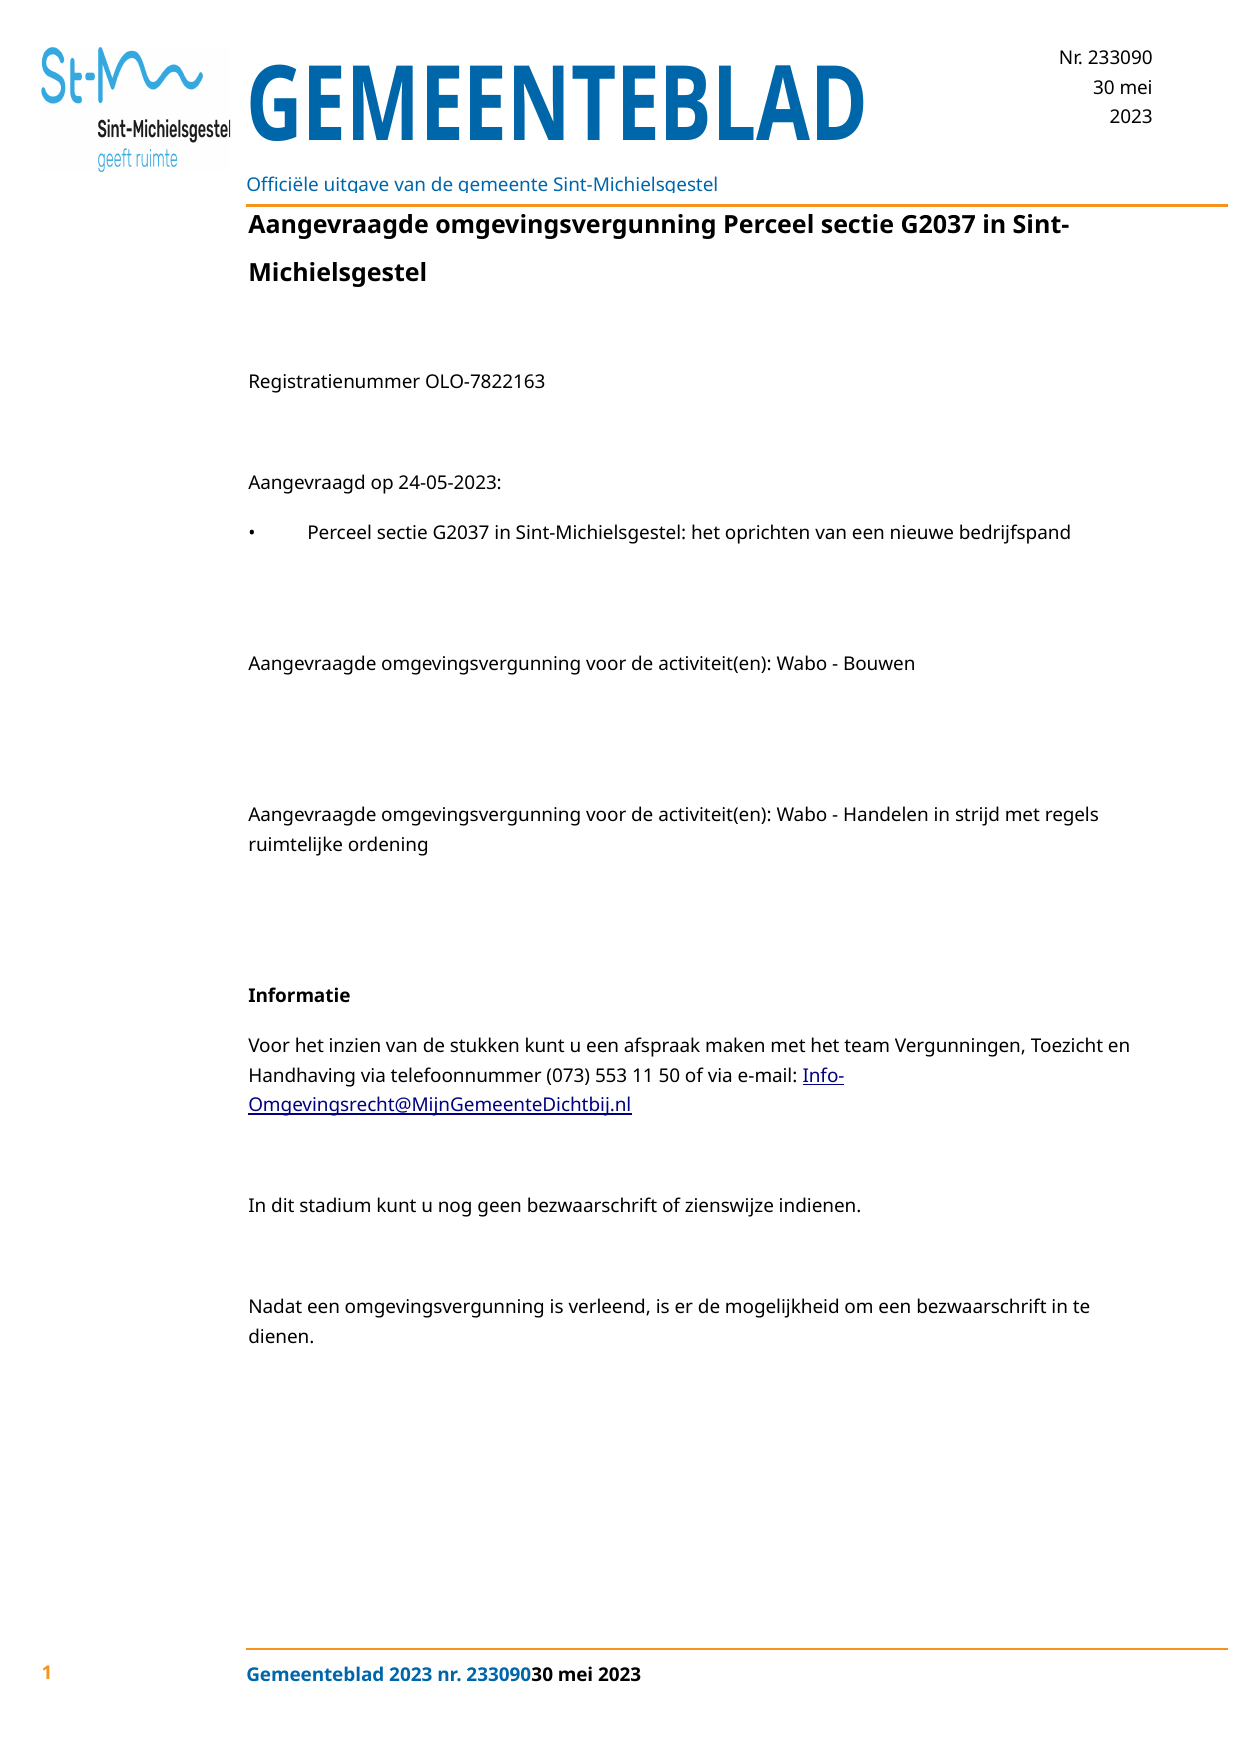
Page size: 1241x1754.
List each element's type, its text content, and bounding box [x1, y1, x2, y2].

text Aangevraagde omgevingsvergunning Perceel sectie G2037 in Sint-Michielsgestel [248, 207, 1152, 288]
list Perceel sectie G2037 in Sint-Michielsgestel: het oprichten van een nieuwe bedrijfspand [248, 519, 1152, 545]
text Aangevraagd op 24-05-2023: [248, 469, 1152, 495]
text Aangevraagde omgevingsvergunning voor de activiteit(en): Wabo - Bouwen [248, 650, 1152, 676]
text Informatie [248, 982, 1152, 1008]
text Voor het inzien van de stukken kunt u een afspraak maken met het team Vergunningen, Toezicht en Handhaving via telefoonnummer (073) 553 11 50 of via e-mail: Info-Omgevingsrecht@MijnGemeenteDichtbij.nl [248, 1032, 1152, 1117]
picture [41, 47, 231, 172]
text Nadat een omgevingsvergunning is verleend, is er de mogelijkheid om een bezwaarschrift in te dienen. [248, 1293, 1152, 1349]
text Registratienummer OLO-7822163 [248, 368, 1152, 394]
text In dit stadium kunt u nog geen bezwaarschrift of zienswijze indienen. [248, 1192, 1152, 1218]
text Aangevraagde omgevingsvergunning voor de activiteit(en): Wabo - Handelen in strijd met regels ruimtelijke ordening [248, 801, 1152, 857]
